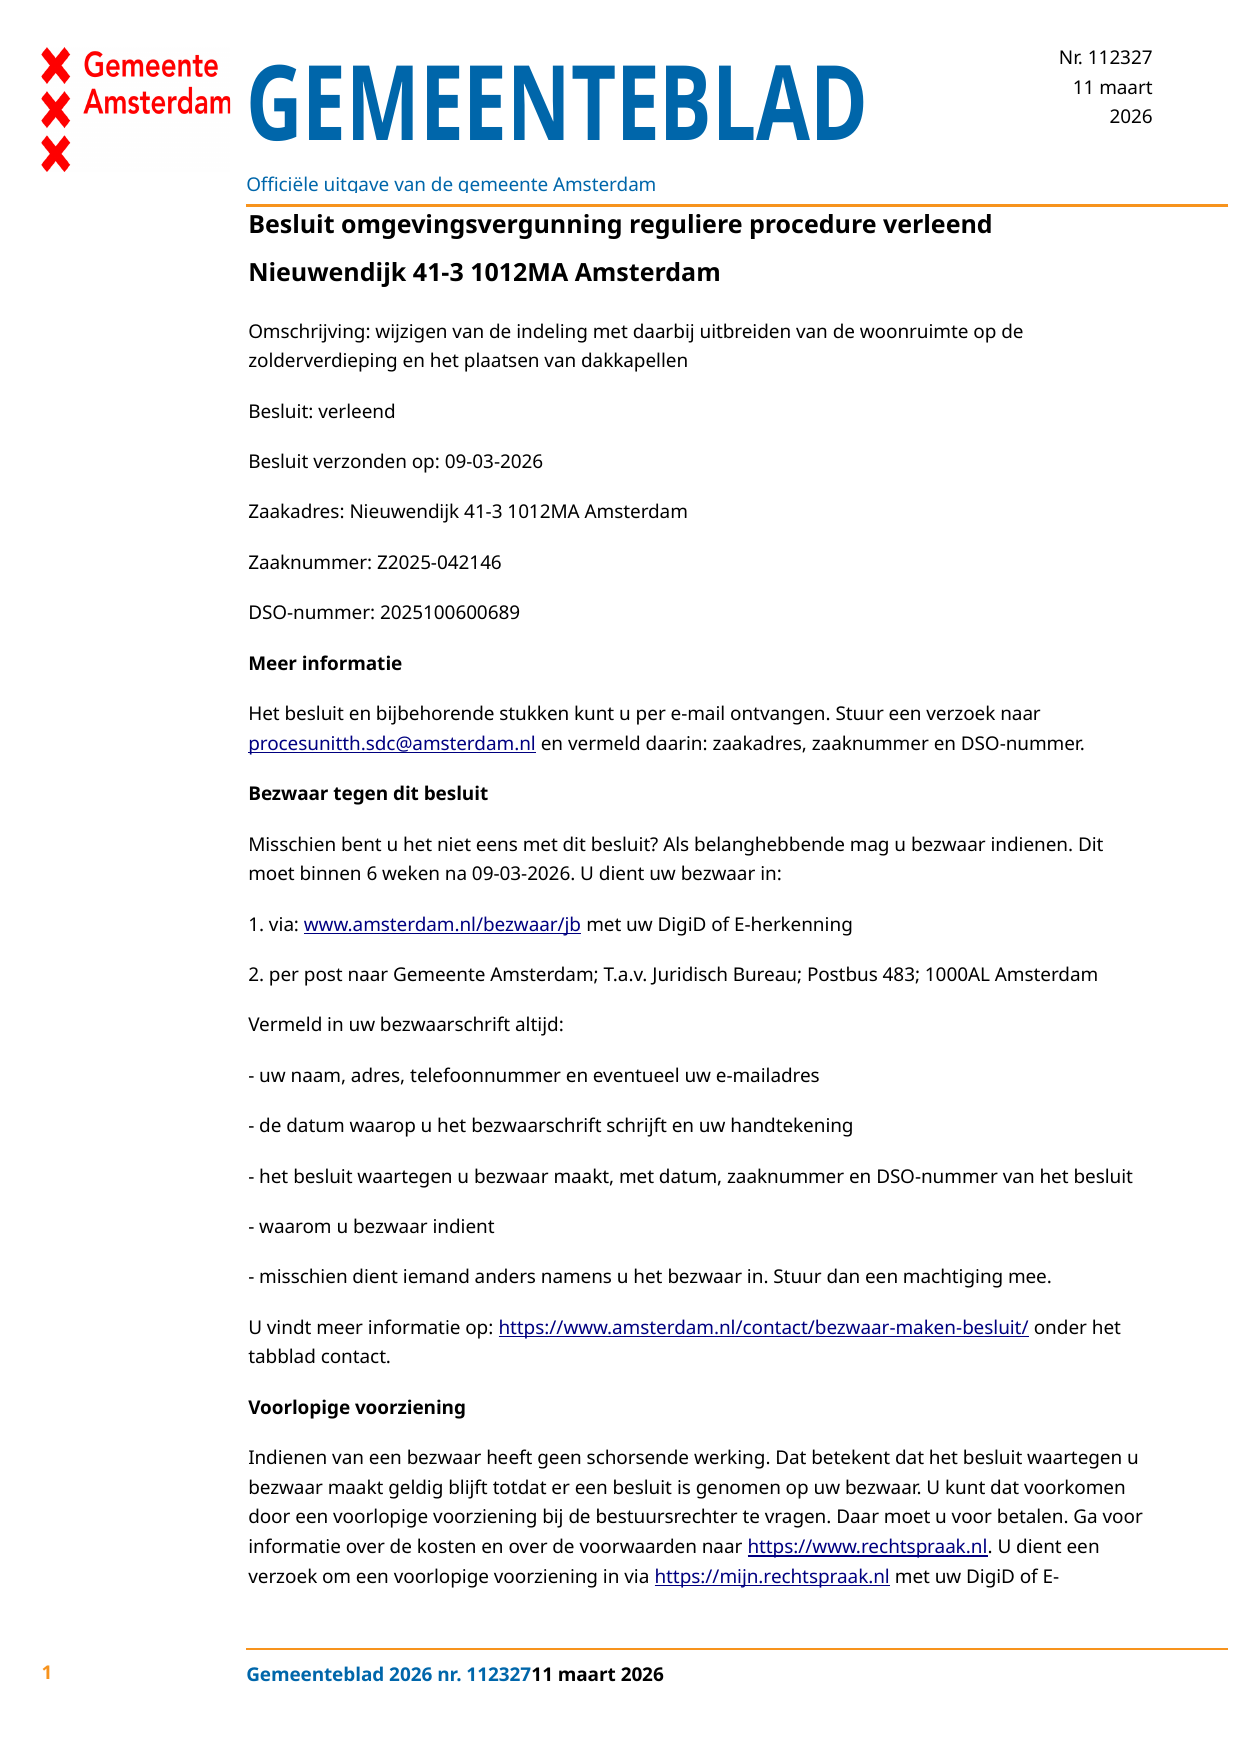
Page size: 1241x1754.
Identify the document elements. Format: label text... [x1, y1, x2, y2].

text - de datum waarop u het bezwaarschrift schrijft en uw handtekening [248, 1112, 1152, 1138]
text Bezwaar tegen dit besluit [248, 780, 1152, 806]
text - waarom u bezwaar indient [248, 1213, 1152, 1239]
text Meer informatie [248, 650, 1152, 676]
text 2. per post naar Gemeente Amsterdam; T.a.v. Juridisch Bureau; Postbus 483; 1000AL Amsterdam [248, 961, 1152, 987]
text Besluit verzonden op: 09-03-2026 [248, 448, 1152, 474]
text U vindt meer informatie op: https://www.amsterdam.nl/contact/bezwaar-maken-besluit/ onder het tabblad contact. [248, 1314, 1152, 1369]
picture [41, 47, 231, 172]
text Besluit omgevingsvergunning reguliere procedure verleend Nieuwendijk 41-3 1012MA Amsterdam [248, 207, 1152, 288]
text Voorlopige voorziening [248, 1394, 1152, 1420]
text Zaakadres: Nieuwendijk 41-3 1012MA Amsterdam [248, 499, 1152, 524]
text DSO-nummer: 2025100600689 [248, 599, 1152, 625]
text Indienen van een bezwaar heeft geen schorsende werking. Dat betekent dat het besluit waartegen u bezwaar maakt geldig blijft totdat er een besluit is genomen op uw bezwaar. U kunt dat voorkomen door een voorlopige voorziening bij de bestuursrechter te vragen. Daar moet u voor betalen. Ga voor informatie over de kosten en over de voorwaarden naar https://www.rechtspraak.nl. U dient een verzoek om een voorlopige voorziening in via https://mijn.rechtspraak.nl met uw DigiD of E- [248, 1444, 1152, 1589]
text Misschien bent u het niet eens met dit besluit? Als belanghebbende mag u bezwaar indienen. Dit moet binnen 6 weken na 09-03-2026. U dient uw bezwaar in: [248, 831, 1152, 886]
text Besluit: verleend [248, 398, 1152, 424]
text Het besluit en bijbehorende stukken kunt u per e-mail ontvangen. Stuur een verzoek naar procesunitth.sdc@amsterdam.nl en vermeld daarin: zaakadres, zaaknummer en DSO-nummer. [248, 700, 1152, 756]
text 1. via: www.amsterdam.nl/bezwaar/jb met uw DigiD of E-herkenning [248, 911, 1152, 937]
text Zaaknummer: Z2025-042146 [248, 549, 1152, 575]
text - het besluit waartegen u bezwaar maakt, met datum, zaaknummer en DSO-nummer van het besluit [248, 1163, 1152, 1189]
text Omschrijving: wijzigen van de indeling met daarbij uitbreiden van de woonruimte op de zolderverdieping en het plaatsen van dakkapellen [248, 318, 1152, 373]
text Vermeld in uw bezwaarschrift altijd: [248, 1012, 1152, 1037]
text - uw naam, adres, telefoonnummer en eventueel uw e-mailadres [248, 1062, 1152, 1088]
text - misschien dient iemand anders namens u het bezwaar in. Stuur dan een machtiging mee. [248, 1264, 1152, 1289]
